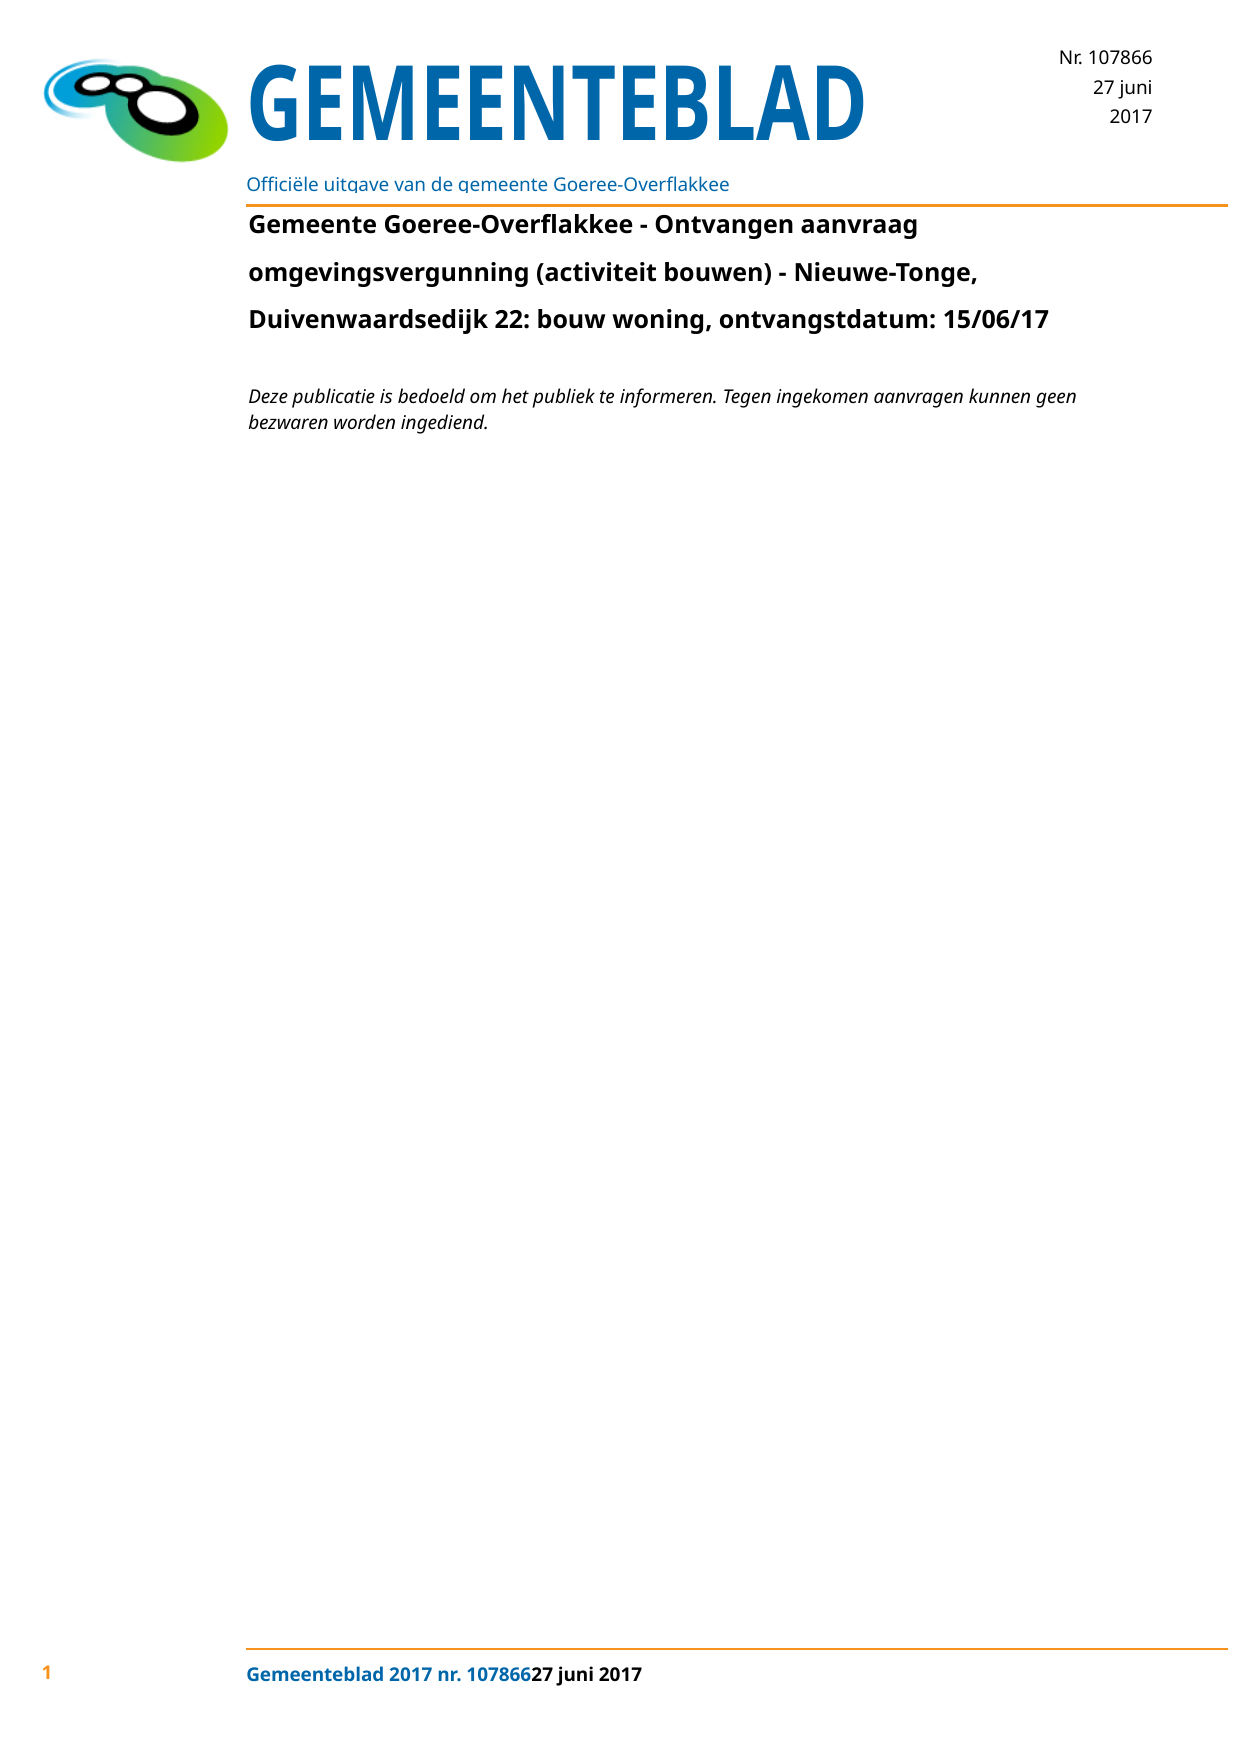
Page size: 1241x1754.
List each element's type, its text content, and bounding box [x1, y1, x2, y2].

text Deze publicatie is bedoeld om het publiek te informeren. Tegen ingekomen aanvragen kunnen geen bezwaren worden ingediend. [248, 384, 1152, 435]
text Gemeente Goeree-Overflakkee - Ontvangen aanvraag omgevingsvergunning (activiteit bouwen) - Nieuwe-Tonge, Duivenwaardsedijk 22: bouw woning, ontvangstdatum: 15/06/17 [248, 207, 1152, 336]
picture [41, 47, 231, 172]
